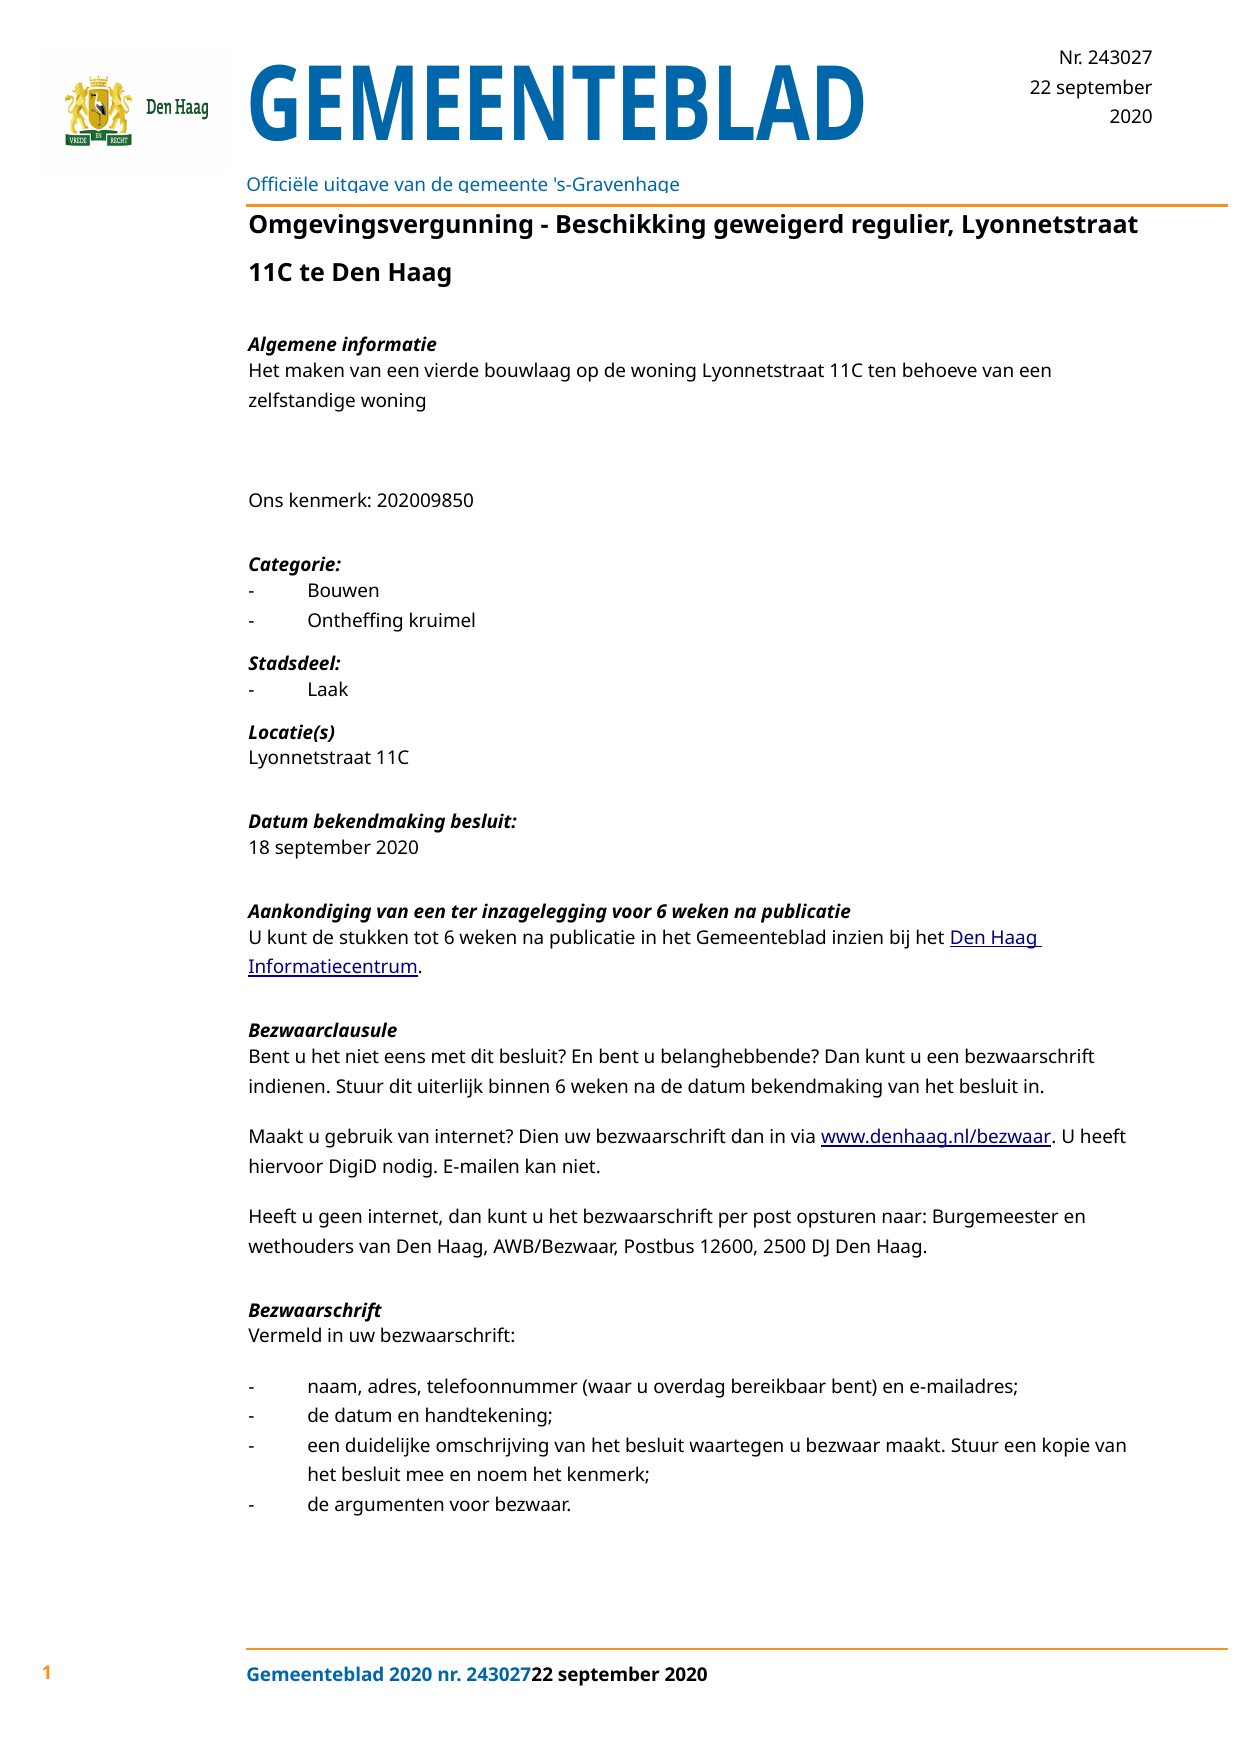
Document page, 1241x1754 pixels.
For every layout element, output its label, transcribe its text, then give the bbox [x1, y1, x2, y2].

text Bezwaarclausule [248, 1017, 1152, 1043]
text Ons kenmerk: 202009850 [248, 488, 1152, 513]
text Heeft u geen internet, dan kunt u het bezwaarschrift per post opsturen naar: Burgemeester en wethouders van Den Haag, AWB/Bezwaar, Postbus 12600, 2500 DJ Den Haag. [248, 1203, 1152, 1258]
text Lyonnetstraat 11C [248, 744, 1152, 770]
text U kunt de stukken tot 6 weken na publicatie in het Gemeenteblad inzien bij het Den Haag Informatiecentrum. [248, 924, 1152, 979]
text Bent u het niet eens met dit besluit? En bent u belanghebbende? Dan kunt u een bezwaarschrift indienen. Stuur dit uiterlijk binnen 6 weken na de datum bekendmaking van het besluit in. [248, 1043, 1152, 1098]
text Bezwaarschrift [248, 1297, 1152, 1322]
text Stadsdeel: [248, 650, 1152, 676]
list de argumenten voor bezwaar. [248, 1491, 1152, 1517]
text Aankondiging van een ter inzagelegging voor 6 weken na publicatie [248, 898, 1152, 924]
list Ontheffing kruimel [248, 607, 1152, 633]
text Datum bekendmaking besluit: [248, 808, 1152, 834]
text Het maken van een vierde bouwlaag op de woning Lyonnetstraat 11C ten behoeve van een zelfstandige woning [248, 357, 1152, 412]
list Laak [248, 676, 1152, 701]
list de datum en handtekening; [248, 1402, 1152, 1428]
picture [41, 47, 231, 172]
text Omgevingsvergunning - Beschikking geweigerd regulier, Lyonnetstraat 11C te Den Haag [248, 207, 1152, 288]
text Vermeld in uw bezwaarschrift: [248, 1322, 1152, 1348]
text 18 september 2020 [248, 834, 1152, 860]
list een duidelijke omschrijving van het besluit waartegen u bezwaar maakt. Stuur een kopie van het besluit mee en noem het kenmerk; [248, 1432, 1152, 1487]
text Algemene informatie [248, 331, 1152, 357]
text Categorie: [248, 552, 1152, 577]
list Bouwen [248, 577, 1152, 603]
list naam, adres, telefoonnummer (waar u overdag bereikbaar bent) en e-mailadres; [248, 1373, 1152, 1399]
text Locatie(s) [248, 719, 1152, 744]
text Maakt u gebruik van internet? Dien uw bezwaarschrift dan in via www.denhaag.nl/bezwaar. U heeft hiervoor DigiD nodig. E-mailen kan niet. [248, 1123, 1152, 1178]
